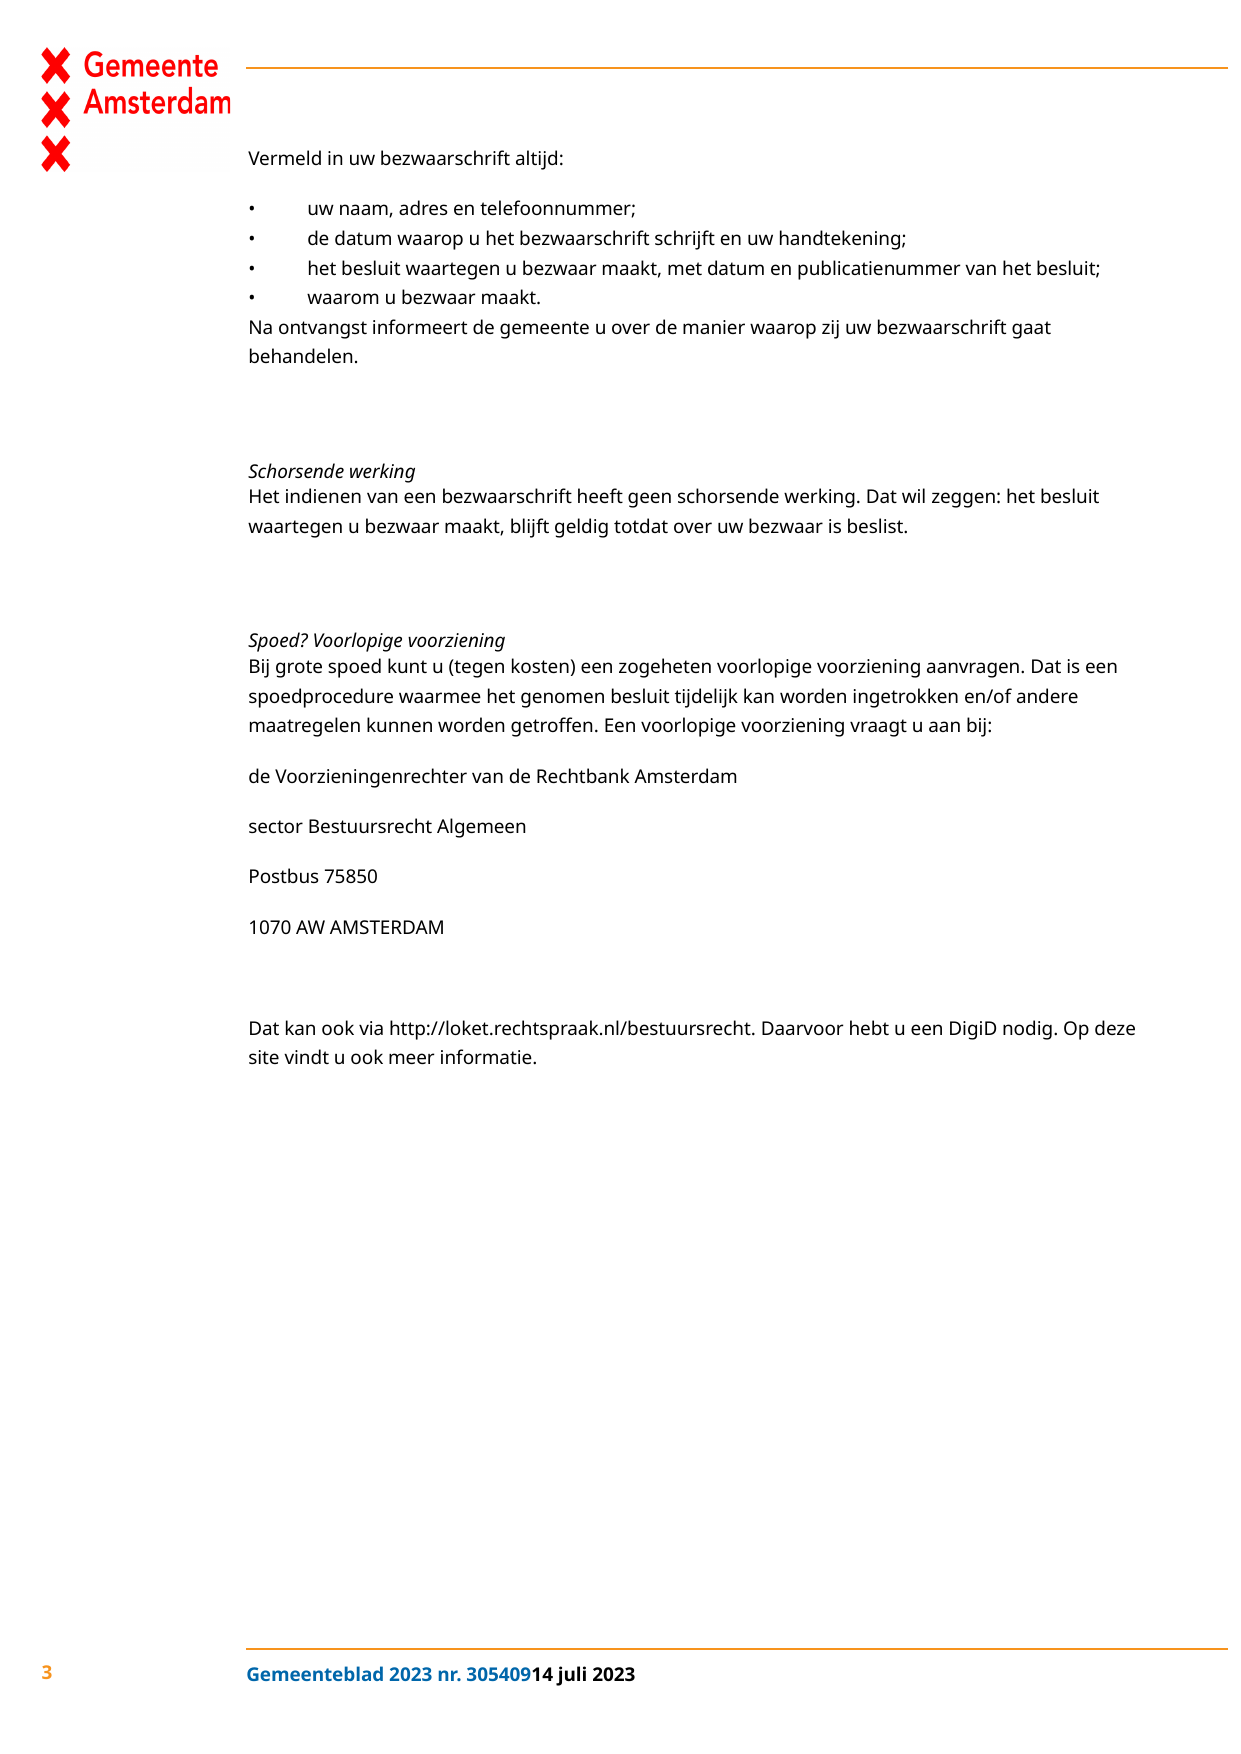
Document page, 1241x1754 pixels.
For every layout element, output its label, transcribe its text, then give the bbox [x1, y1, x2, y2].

text Postbus 75850 [248, 864, 1152, 889]
text sector Bestuursrecht Algemeen [248, 813, 1152, 839]
text de Voorzieningenrechter van de Rechtbank Amsterdam [248, 763, 1152, 789]
text Bij grote spoed kunt u (tegen kosten) een zogeheten voorlopige voorziening aanvragen. Dat is een spoedprocedure waarmee het genomen besluit tijdelijk kan worden ingetrokken en/of andere maatregelen kunnen worden getroffen. Een voorlopige voorziening vraagt u aan bij: [248, 653, 1152, 738]
text Dat kan ook via http://loket.rechtspraak.nl/bestuursrecht. Daarvoor hebt u een DigiD nodig. Op deze site vindt u ook meer informatie. [248, 1015, 1152, 1070]
list het besluit waartegen u bezwaar maakt, met datum en publicatienummer van het besluit; [248, 255, 1152, 281]
picture [41, 47, 231, 172]
text 1070 AW AMSTERDAM [248, 914, 1152, 940]
list de datum waarop u het bezwaarschrift schrijft en uw handtekening; [248, 225, 1152, 251]
text Na ontvangst informeert de gemeente u over de manier waarop zij uw bezwaarschrift gaat behandelen. [248, 314, 1152, 369]
list waarom u bezwaar maakt. [248, 284, 1152, 310]
list uw naam, adres en telefoonnummer; [248, 196, 1152, 221]
text Schorsende werking [248, 458, 1152, 484]
text Het indienen van een bezwaarschrift heeft geen schorsende werking. Dat wil zeggen: het besluit waartegen u bezwaar maakt, blijft geldig totdat over uw bezwaar is beslist. [248, 484, 1152, 539]
text Vermeld in uw bezwaarschrift altijd: [248, 145, 1152, 171]
text Spoed? Voorlopige voorziening [248, 628, 1152, 653]
